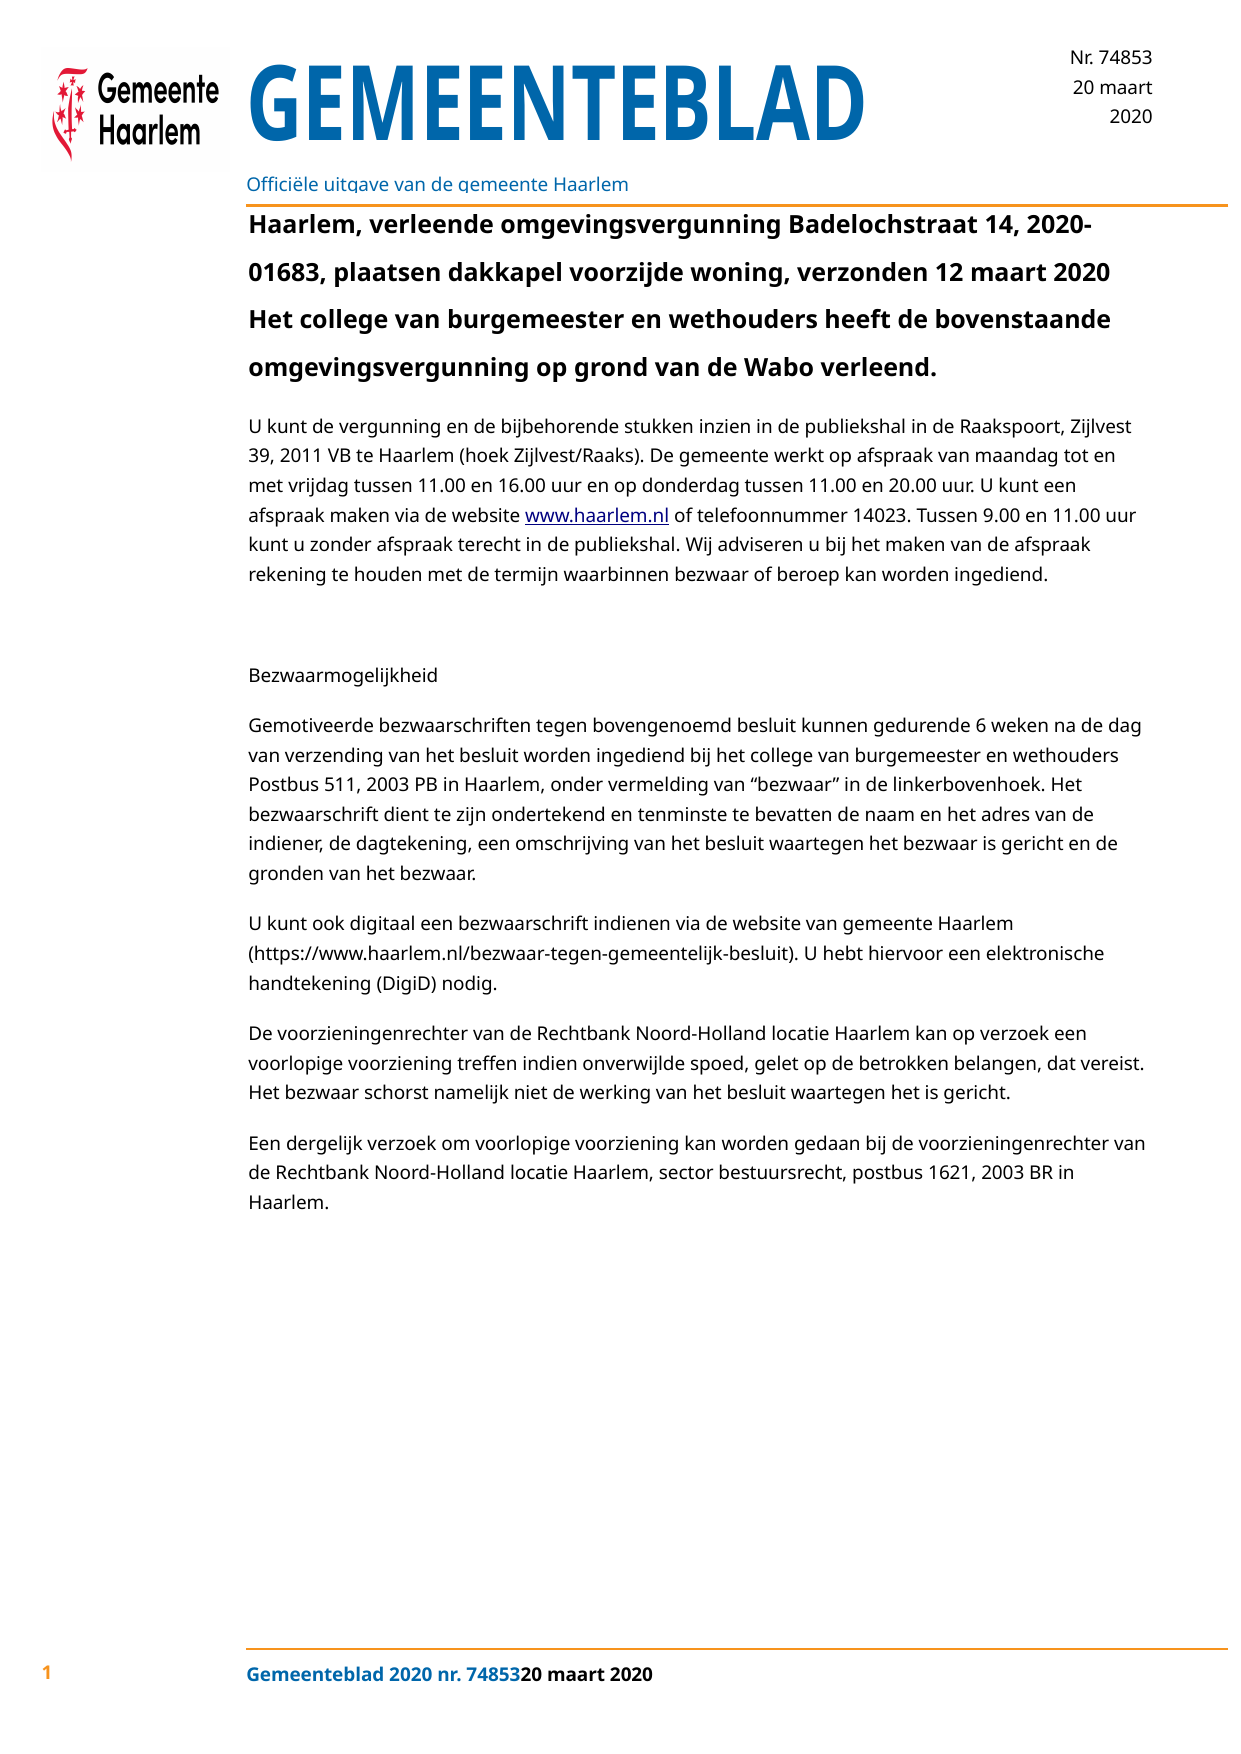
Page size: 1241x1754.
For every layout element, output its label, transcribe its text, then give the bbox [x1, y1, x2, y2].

picture [41, 47, 231, 172]
text Gemotiveerde bezwaarschriften tegen bovengenoemd besluit kunnen gedurende 6 weken na de dag van verzending van het besluit worden ingediend bij het college van burgemeester en wethouders Postbus 511, 2003 PB in Haarlem, onder vermelding van “bezwaar” in de linkerbovenhoek. Het bezwaarschrift dient te zijn ondertekend en tenminste te bevatten de naam en het adres van de indiener, de dagtekening, een omschrijving van het besluit waartegen het bezwaar is gericht en de gronden van het bezwaar. [248, 712, 1152, 886]
text De voorzieningenrechter van de Rechtbank Noord-Holland locatie Haarlem kan op verzoek een voorlopige voorziening treffen indien onverwijlde spoed, gelet op de betrokken belangen, dat vereist. Het bezwaar schorst namelijk niet de werking van het besluit waartegen het is gericht. [248, 1020, 1152, 1105]
text U kunt ook digitaal een bezwaarschrift indienen via de website van gemeente Haarlem (https://www.haarlem.nl/bezwaar-tegen-gemeentelijk-besluit). U hebt hiervoor een elektronische handtekening (DigiD) nodig. [248, 911, 1152, 996]
text Haarlem, verleende omgevingsvergunning Badelochstraat 14, 2020-01683, plaatsen dakkapel voorzijde woning, verzonden 12 maart 2020 Het college van burgemeester en wethouders heeft de bovenstaande omgevingsvergunning op grond van de Wabo verleend. [248, 207, 1152, 384]
text U kunt de vergunning en de bijbehorende stukken inzien in de publiekshal in de Raakspoort, Zijlvest 39, 2011 VB te Haarlem (hoek Zijlvest/Raaks). De gemeente werkt op afspraak van maandag tot en met vrijdag tussen 11.00 en 16.00 uur en op donderdag tussen 11.00 en 20.00 uur. U kunt een afspraak maken via de website www.haarlem.nl of telefoonnummer 14023. Tussen 9.00 en 11.00 uur kunt u zonder afspraak terecht in de publiekshal. Wij adviseren u bij het maken van de afspraak rekening te houden met de termijn waarbinnen bezwaar of beroep kan worden ingediend. [248, 413, 1152, 587]
text Een dergelijk verzoek om voorlopige voorziening kan worden gedaan bij de voorzieningenrechter van de Rechtbank Noord-Holland locatie Haarlem, sector bestuursrecht, postbus 1621, 2003 BR in Haarlem. [248, 1130, 1152, 1215]
text Bezwaarmogelijkheid [248, 662, 1152, 688]
